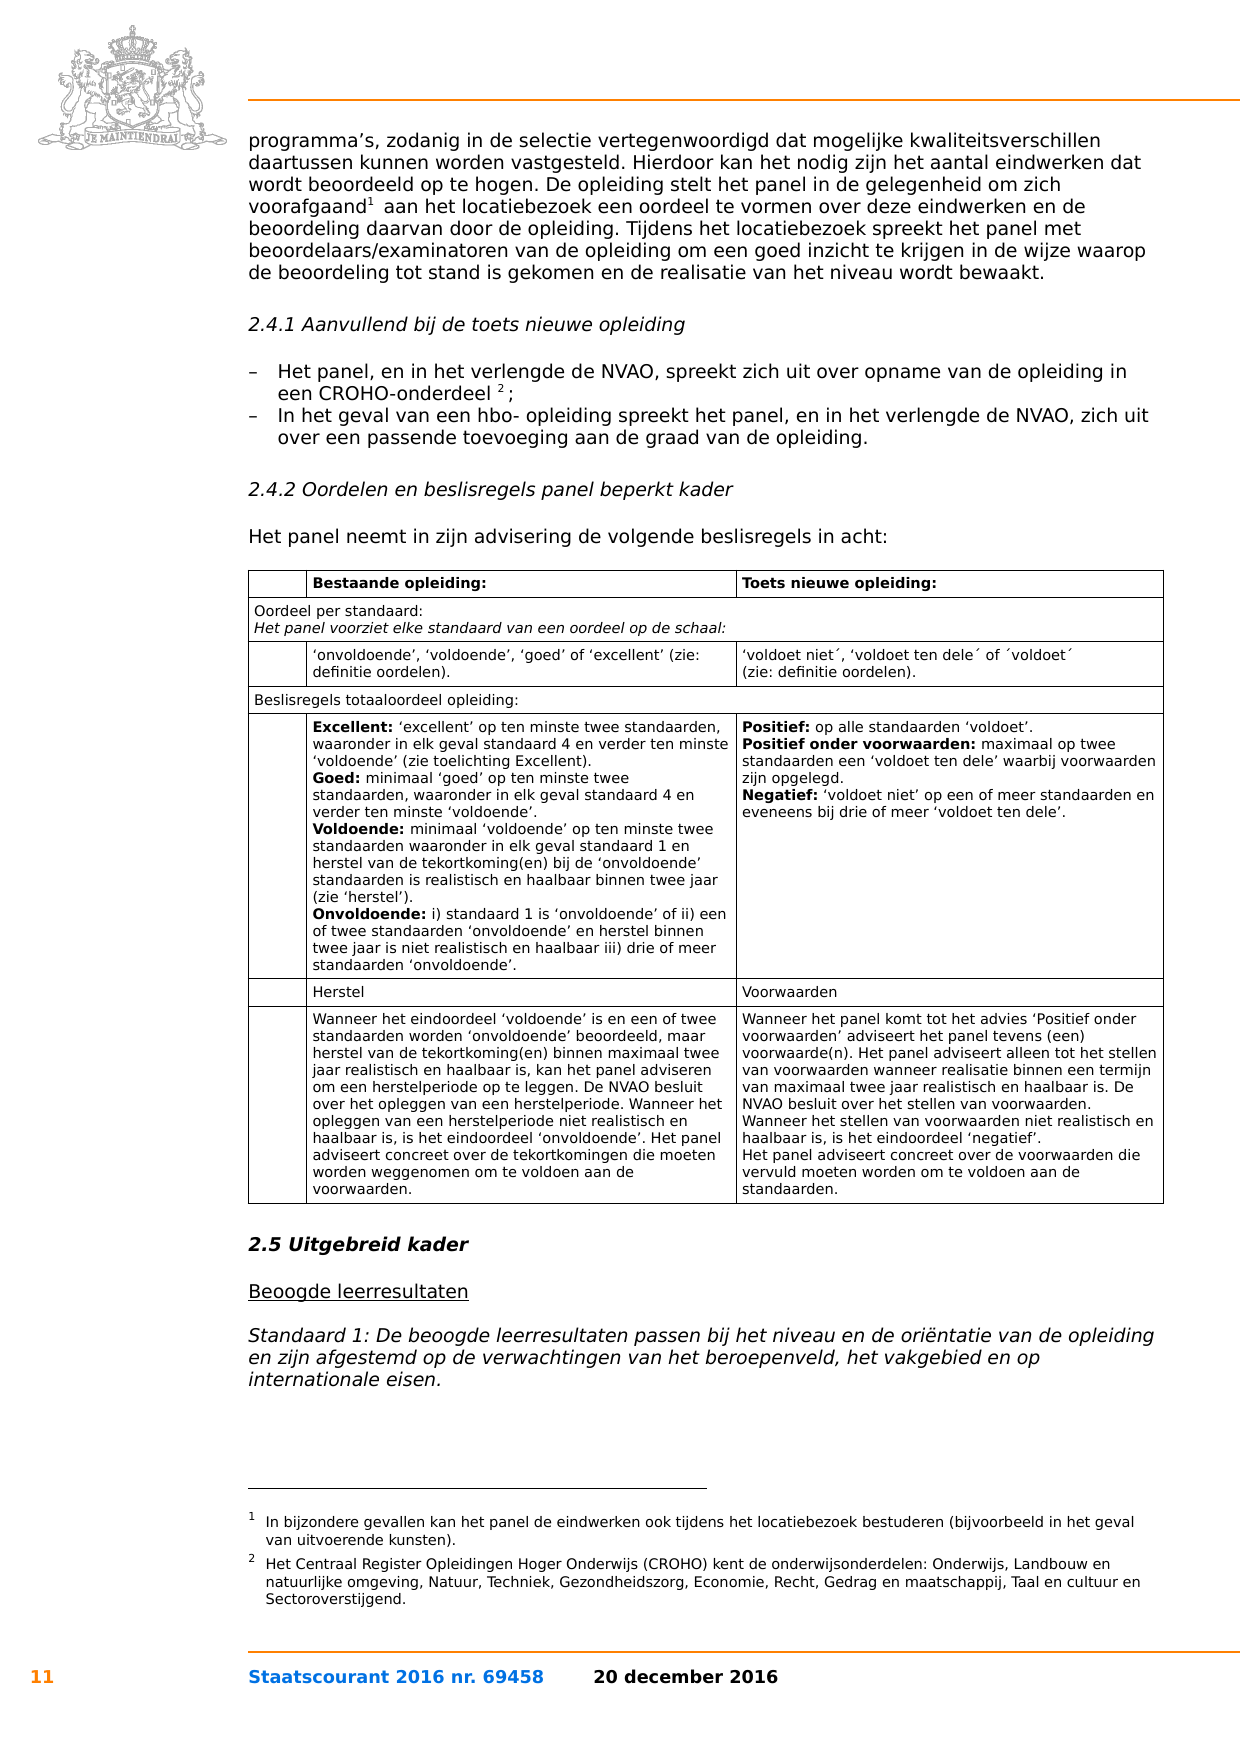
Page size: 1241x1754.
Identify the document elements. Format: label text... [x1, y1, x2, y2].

table_cell [249, 642, 306, 686]
text Het Centraal Register Opleidingen Hoger Onderwijs (CROHO) kent de onderwijsonderdelen: Onderwijs, Landbouw en natuurlijke omgeving, Natuur, Techniek, Gezondheidszorg, Economie, Recht, Gedrag en maatschappij, Taal en cultuur en Sectoroverstijgend. [248, 1552, 1163, 1608]
text programma’s, zodanig in de selectie vertegenwoordigd dat mogelijke kwaliteitsverschillen daartussen kunnen worden vastgesteld. Hierdoor kan het nodig zijn het aantal eindwerken dat wordt beoordeeld op te hogen. De opleiding stelt het panel in de gelegenheid om zich voorafgaand aan het locatiebezoek een oordeel te vormen over deze eindwerken en de beoordeling daarvan door de opleiding. Tijdens het locatiebezoek spreekt het panel met beoordelaars/examinatoren van de opleiding om een goed inzicht te krijgen in de wijze waarop de beoordeling tot stand is gekomen en de realisatie van het niveau wordt bewaakt. [248, 130, 1163, 284]
text Het panel neemt in zijn advisering de volgende beslisregels in acht: [248, 526, 1163, 548]
table_cell Herstel [307, 979, 736, 1006]
table_cell ‘onvoldoende’, ‘voldoende’, ‘goed’ of ‘excellent’ (zie: definitie oordelen). [307, 642, 736, 686]
text – In het geval van een hbo- opleiding spreekt het panel, en in het verlengde de NVAO, zich uit over een passende toevoeging aan de graad van de opleiding. [248, 405, 1163, 449]
text In bijzondere gevallen kan het panel de eindwerken ook tijdens het locatiebezoek bestuderen (bijvoorbeeld in het geval van uitvoerende kunsten). [248, 1510, 1163, 1549]
table_header Toets nieuwe opleiding: [737, 571, 1163, 597]
table_cell [249, 979, 306, 1006]
table_cell Wanneer het panel komt tot het advies ‘Positief onder voorwaarden’ adviseert het panel tevens (een) voorwaarde(n). Het panel adviseert alleen tot het stellen van voorwaarden wanneer realisatie binnen een termijn van maximaal twee jaar realistisch en haalbaar is. De NVAO besluit over het stellen van voorwaarden. Wanneer het stellen van voorwaarden niet realistisch en haalbaar is, is het eindoordeel ‘negatief’. Het panel adviseert concreet over de voorwaarden die vervuld moeten worden om te voldoen aan de standaarden. [737, 1007, 1163, 1203]
table_cell Voorwaarden [737, 979, 1163, 1006]
table_cell [249, 1007, 306, 1203]
subtitle 2.5 Uitgebreid kader [248, 1234, 1163, 1256]
text – Het panel, en in het verlengde de NVAO, spreekt zich uit over opname van de opleiding in een CROHO-onderdeel ; [248, 361, 1163, 405]
table_cell ‘voldoet niet´, ‘voldoet ten dele´ of ´voldoet´ (zie: definitie oordelen). [737, 642, 1163, 686]
table_cell Excellent: ‘excellent’ op ten minste twee standaarden, waaronder in elk geval standaard 4 en verder ten minste ‘voldoende’ (zie toelichting Excellent). Goed: minimaal ‘goed’ op ten minste twee standaarden, waaronder in elk geval standaard 4 en verder ten minste ‘voldoende’. Voldoende: minimaal ‘voldoende’ op ten minste twee standaarden waaronder in elk geval standaard 1 en herstel van de tekortkoming(en) bij de ‘onvoldoende’ standaarden is realistisch en haalbaar binnen twee jaar (zie ‘herstel’). Onvoldoende: i) standaard 1 is ‘onvoldoende’ of ii) een of twee standaarden ‘onvoldoende’ en herstel binnen twee jaar is niet realistisch en haalbaar iii) drie of meer standaarden ‘onvoldoende’. [307, 714, 736, 978]
subtitle 2.4.2 Oordelen en beslisregels panel beperkt kader [248, 479, 1163, 501]
table_cell Wanneer het eindoordeel ‘voldoende’ is en een of twee standaarden worden ‘onvoldoende’ beoordeeld, maar herstel van de tekortkoming(en) binnen maximaal twee jaar realistisch en haalbaar is, kan het panel adviseren om een herstelperiode op te leggen. De NVAO besluit over het opleggen van een herstelperiode. Wanneer het opleggen van een herstelperiode niet realistisch en haalbaar is, is het eindoordeel ‘onvoldoende’. Het panel adviseert concreet over de tekortkomingen die moeten worden weggenomen om te voldoen aan de voorwaarden. [307, 1007, 736, 1203]
table_header Bestaande opleiding: [307, 571, 736, 597]
text Standaard 1: De beoogde leerresultaten passen bij het niveau en de oriëntatie van de opleiding en zijn afgestemd op de verwachtingen van het beroepenveld, het vakgebied en op internationale eisen. [248, 1324, 1163, 1391]
table_cell [249, 714, 306, 978]
picture [38, 25, 227, 150]
table_cell Beslisregels totaaloordeel opleiding: [249, 687, 1163, 713]
table_cell Oordeel per standaard: Het panel voorziet elke standaard van een oordeel op de schaal: [249, 598, 1163, 641]
subtitle 2.4.1 Aanvullend bij de toets nieuwe opleiding [248, 314, 1163, 336]
subtitle Beoogde leerresultaten [248, 1281, 1163, 1303]
table_cell Positief: op alle standaarden ‘voldoet’. Positief onder voorwaarden: maximaal op twee standaarden een ‘voldoet ten dele’ waarbij voorwaarden zijn opgelegd. Negatief: ‘voldoet niet’ op een of meer standaarden en eveneens bij drie of meer ‘voldoet ten dele’. [737, 714, 1163, 978]
table_header [249, 571, 306, 597]
